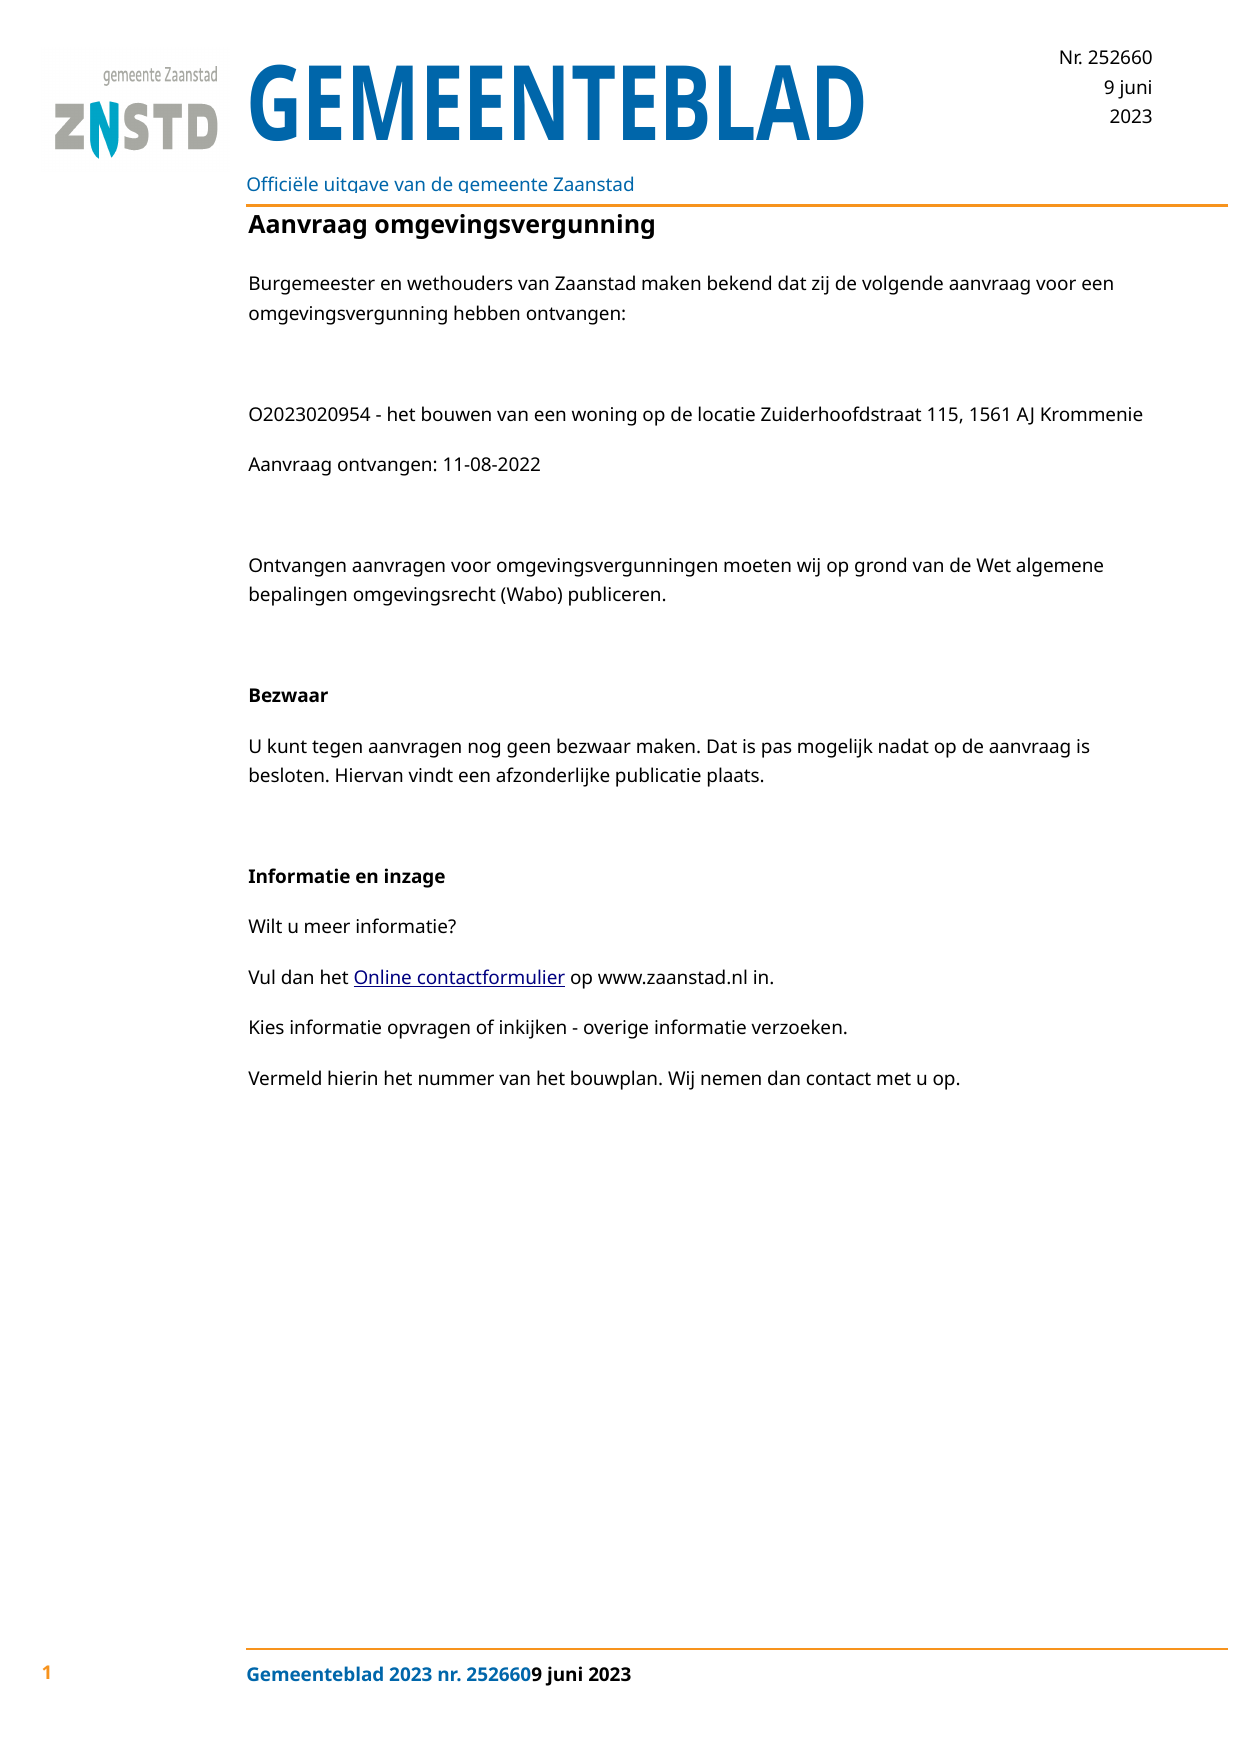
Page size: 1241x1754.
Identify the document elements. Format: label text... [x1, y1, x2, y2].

text Burgemeester en wethouders van Zaanstad maken bekend dat zij de volgende aanvraag voor een omgevingsvergunning hebben ontvangen: [248, 270, 1152, 326]
text Aanvraag omgevingsvergunning [248, 207, 1152, 241]
text Vul dan het Online contactformulier op www.zaanstad.nl in. [248, 964, 1152, 990]
text Kies informatie opvragen of inkijken - overige informatie verzoeken. [248, 1014, 1152, 1040]
text Ontvangen aanvragen voor omgevingsvergunningen moeten wij op grond van de Wet algemene bepalingen omgevingsrecht (Wabo) publiceren. [248, 552, 1152, 607]
text O2023020954 - het bouwen van een woning op de locatie Zuiderhoofdstraat 115, 1561 AJ Krommenie [248, 401, 1152, 426]
text U kunt tegen aanvragen nog geen bezwaar maken. Dat is pas mogelijk nadat op de aanvraag is besloten. Hiervan vindt een afzonderlijke publicatie plaats. [248, 733, 1152, 788]
text Bezwaar [248, 682, 1152, 708]
text Wilt u meer informatie? [248, 914, 1152, 939]
text Aanvraag ontvangen: 11-08-2022 [248, 451, 1152, 477]
text Informatie en inzage [248, 863, 1152, 889]
text Vermeld hierin het nummer van het bouwplan. Wij nemen dan contact met u op. [248, 1065, 1152, 1091]
picture [41, 47, 231, 172]
